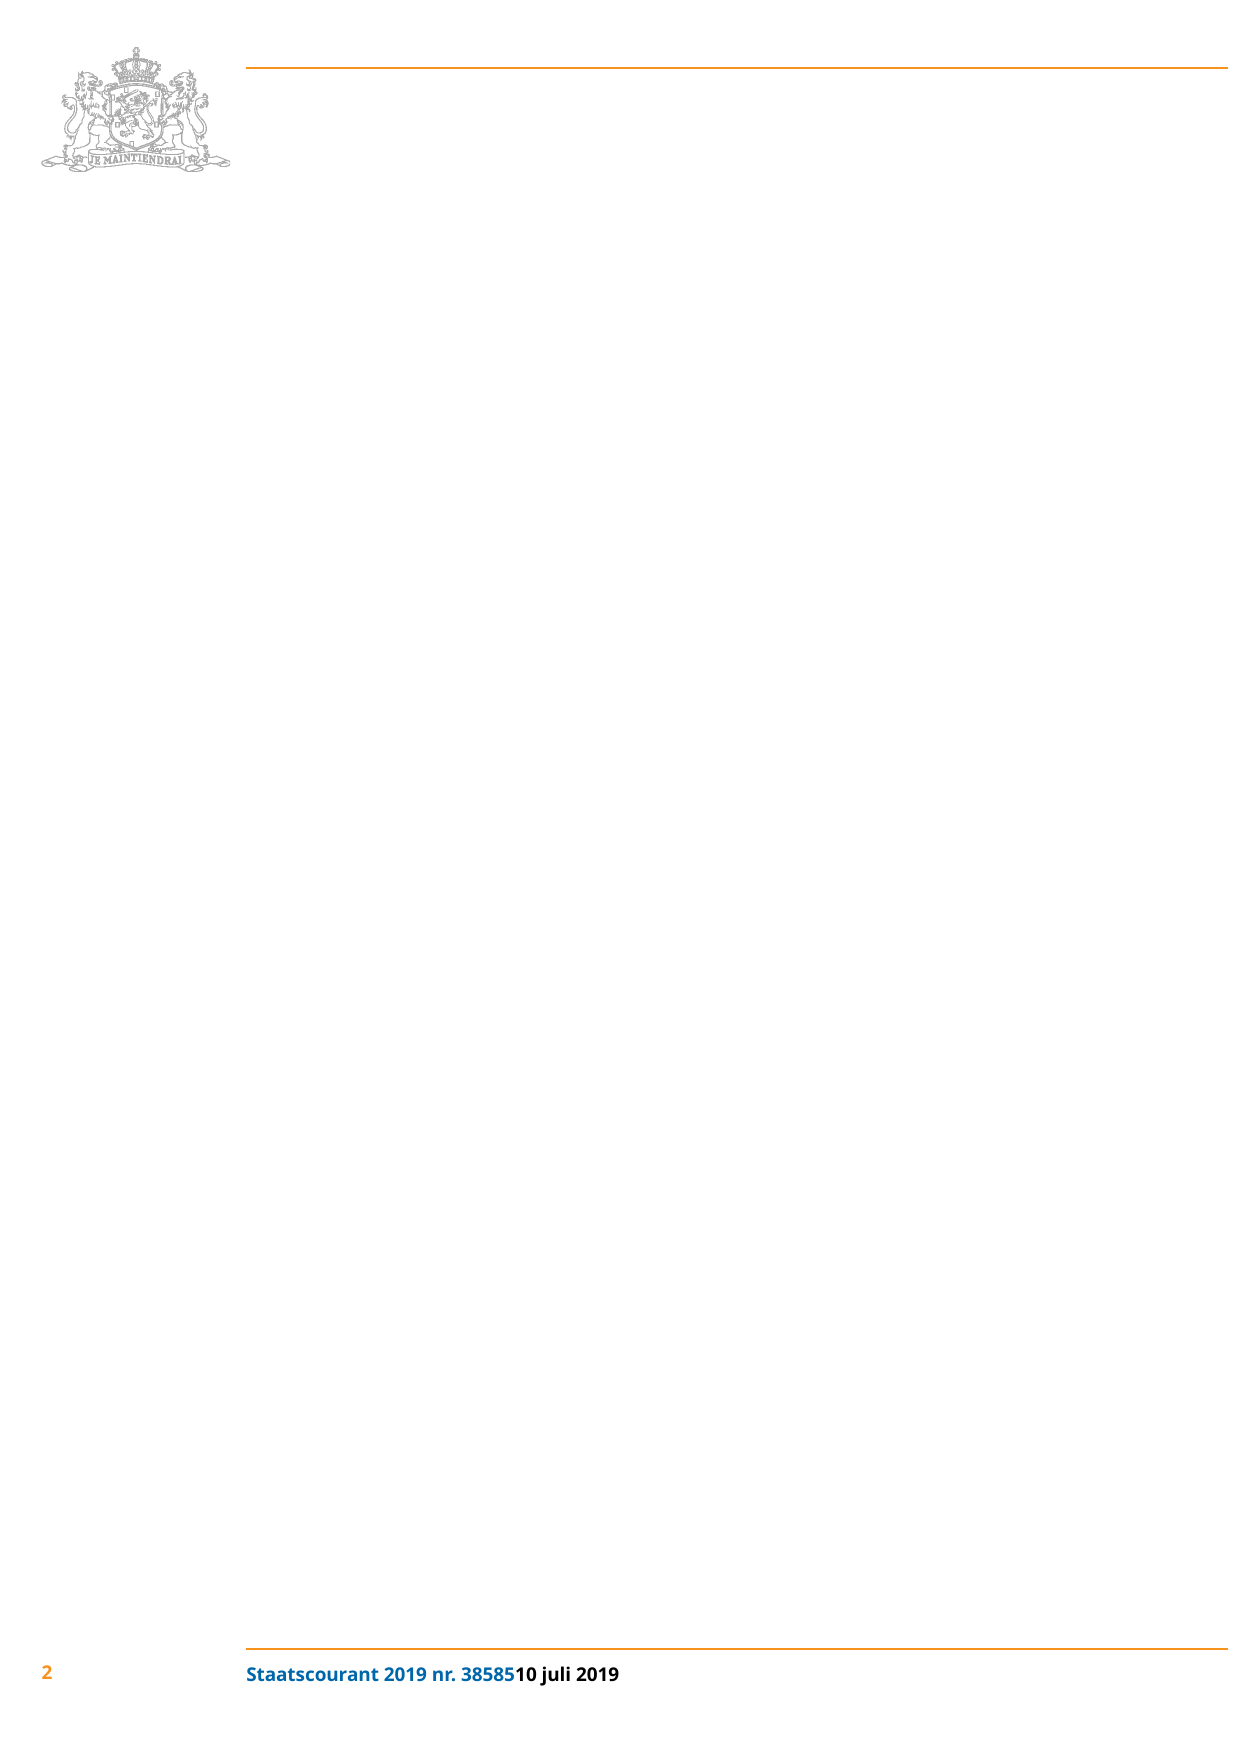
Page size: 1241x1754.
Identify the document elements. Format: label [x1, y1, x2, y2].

picture [41, 47, 231, 172]
